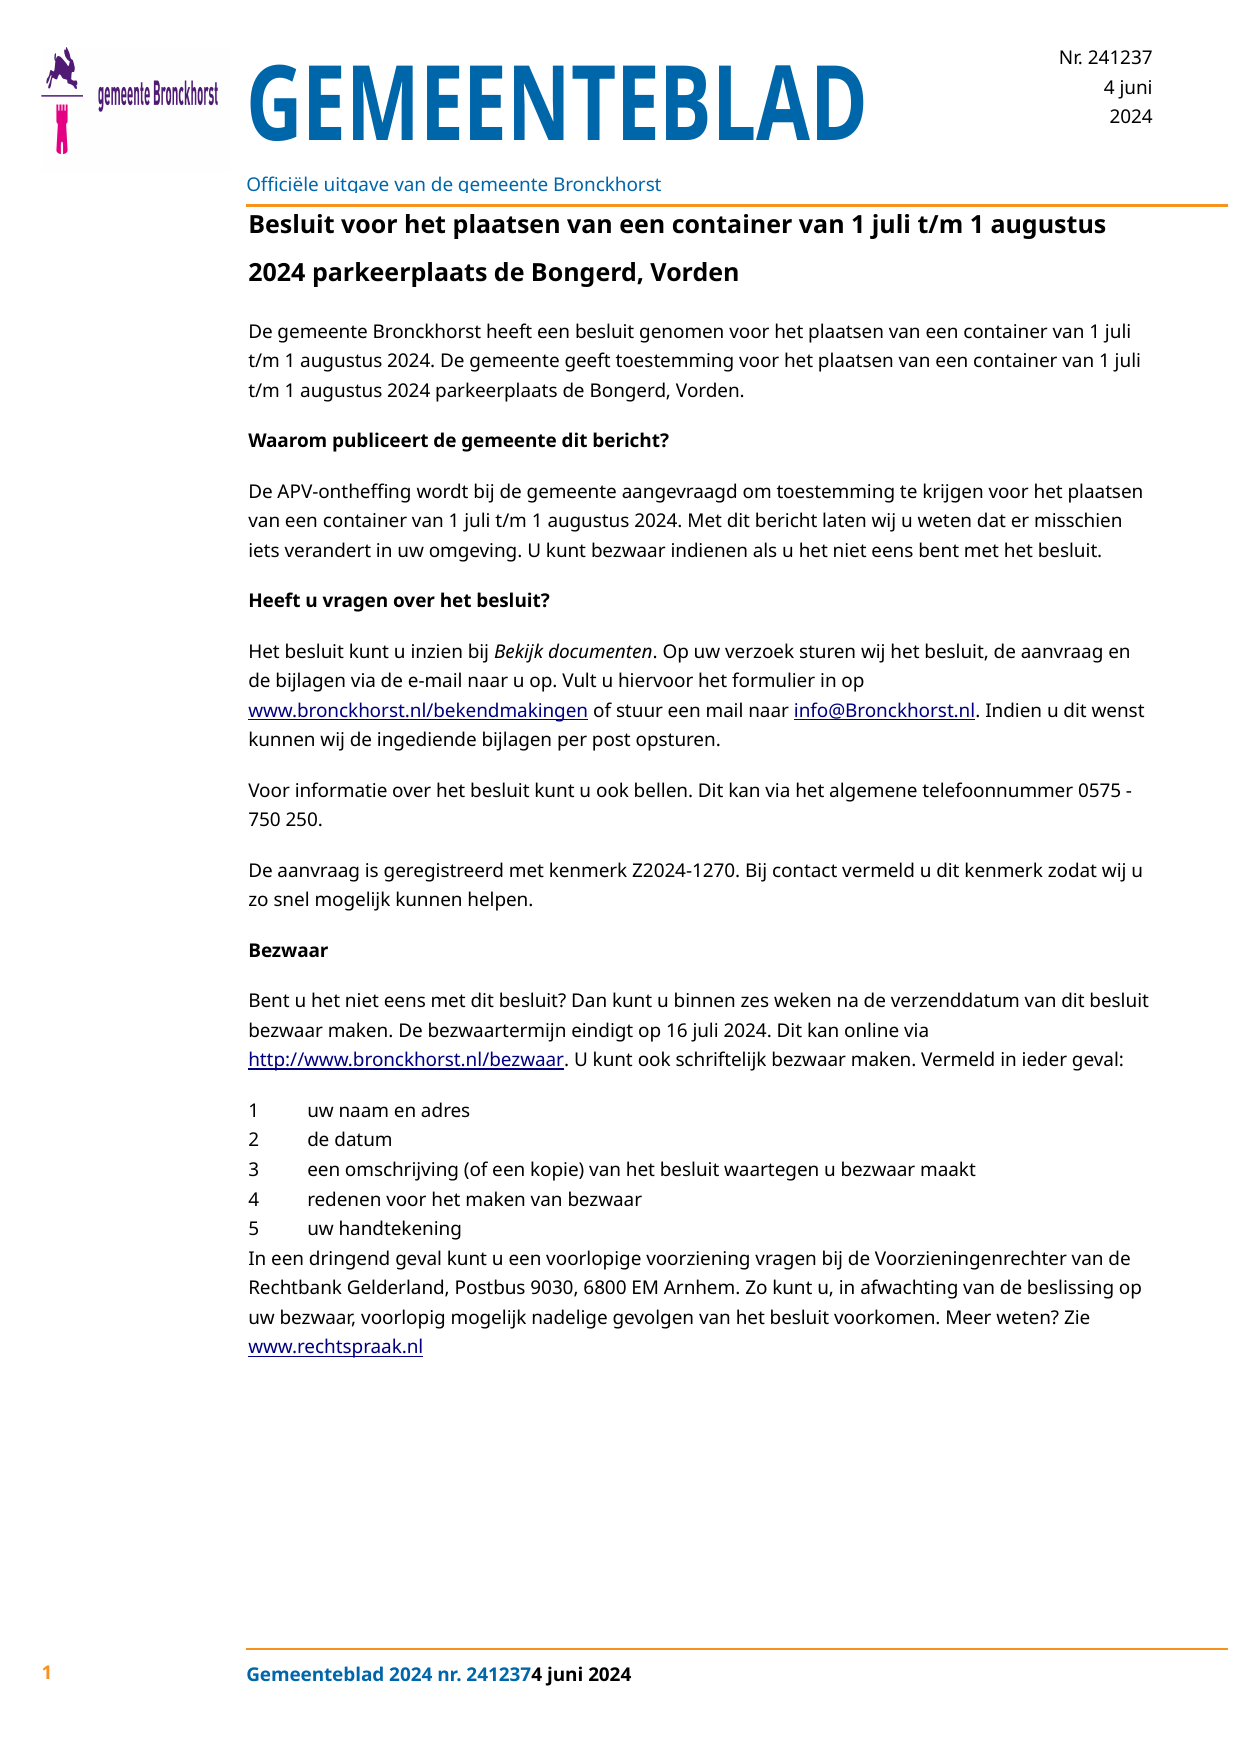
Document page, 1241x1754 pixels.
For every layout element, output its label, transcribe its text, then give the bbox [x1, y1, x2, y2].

text Besluit voor het plaatsen van een container van 1 juli t/m 1 augustus 2024 parkeerplaats de Bongerd, Vorden [248, 207, 1152, 288]
list uw naam en adres [248, 1097, 1152, 1123]
list de datum [248, 1127, 1152, 1152]
text Bezwaar [248, 937, 1152, 963]
text De APV-ontheffing wordt bij de gemeente aangevraagd om toestemming te krijgen voor het plaatsen van een container van 1 juli t/m 1 augustus 2024. Met dit bericht laten wij u weten dat er misschien iets verandert in uw omgeving. U kunt bezwaar indienen als u het niet eens bent met het besluit. [248, 478, 1152, 563]
text Bent u het niet eens met dit besluit? Dan kunt u binnen zes weken na de verzenddatum van dit besluit bezwaar maken. De bezwaartermijn eindigt op 16 juli 2024. Dit kan online via http://www.bronckhorst.nl/bezwaar. U kunt ook schriftelijk bezwaar maken. Vermeld in ieder geval: [248, 987, 1152, 1072]
text Voor informatie over het besluit kunt u ook bellen. Dit kan via het algemene telefoonnummer 0575 - 750 250. [248, 777, 1152, 832]
text Het besluit kunt u inzien bij Bekijk documenten. Op uw verzoek sturen wij het besluit, de aanvraag en de bijlagen via de e-mail naar u op. Vult u hiervoor het formulier in op www.bronckhorst.nl/bekendmakingen of stuur een mail naar info@Bronckhorst.nl. Indien u dit wenst kunnen wij de ingediende bijlagen per post opsturen. [248, 638, 1152, 752]
text Heeft u vragen over het besluit? [248, 587, 1152, 613]
list een omschrijving (of een kopie) van het besluit waartegen u bezwaar maakt [248, 1156, 1152, 1182]
picture [41, 47, 231, 172]
list uw handtekening [248, 1215, 1152, 1241]
text In een dringend geval kunt u een voorlopige voorziening vragen bij de Voorzieningenrechter van de Rechtbank Gelderland, Postbus 9030, 6800 EM Arnhem. Zo kunt u, in afwachting van de beslissing op uw bezwaar, voorlopig mogelijk nadelige gevolgen van het besluit voorkomen. Meer weten? Zie www.rechtspraak.nl [248, 1245, 1152, 1359]
text De gemeente Bronckhorst heeft een besluit genomen voor het plaatsen van een container van 1 juli t/m 1 augustus 2024. De gemeente geeft toestemming voor het plaatsen van een container van 1 juli t/m 1 augustus 2024 parkeerplaats de Bongerd, Vorden. [248, 318, 1152, 403]
list redenen voor het maken van bezwaar [248, 1186, 1152, 1212]
text De aanvraag is geregistreerd met kenmerk Z2024-1270. Bij contact vermeld u dit kenmerk zodat wij u zo snel mogelijk kunnen helpen. [248, 857, 1152, 912]
text Waarom publiceert de gemeente dit bericht? [248, 427, 1152, 453]
